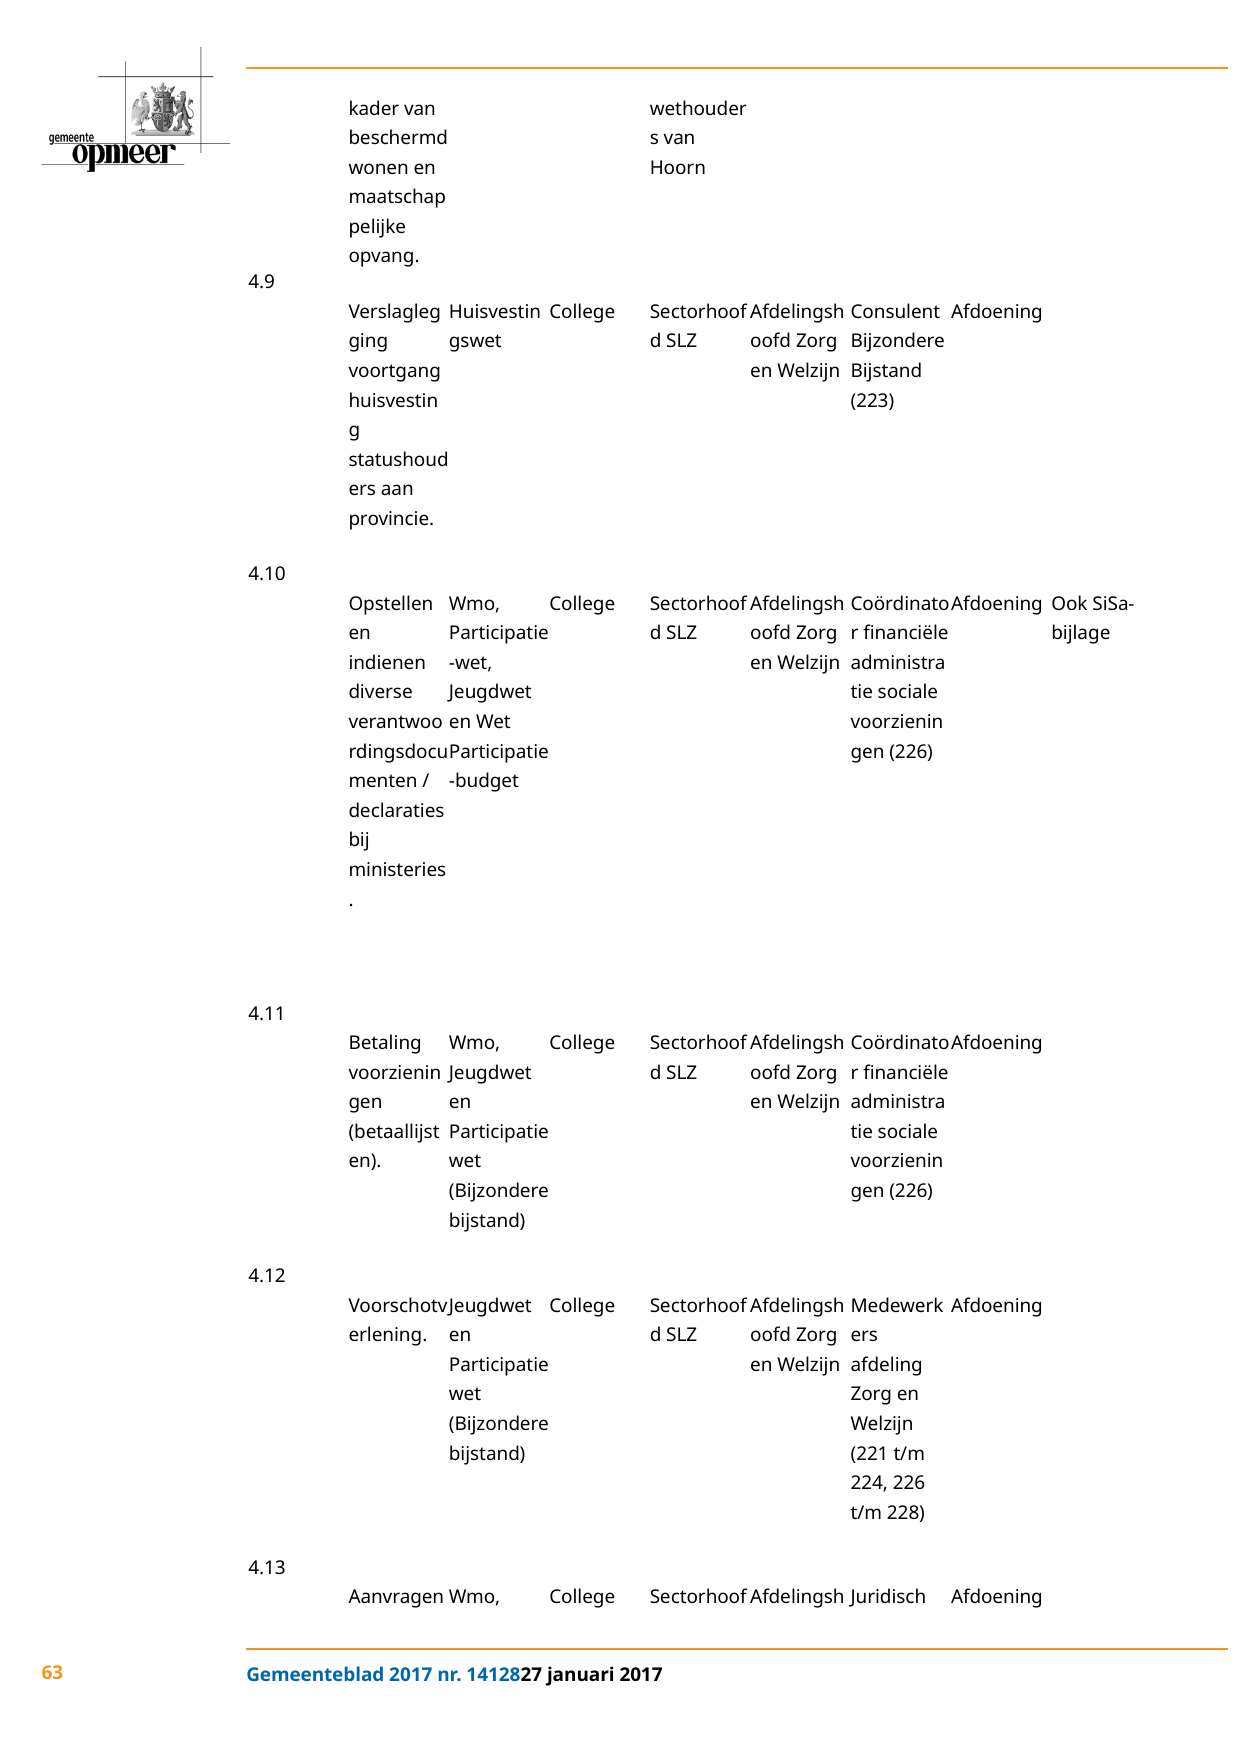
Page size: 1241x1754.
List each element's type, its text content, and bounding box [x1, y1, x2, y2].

table_cell Afdoening [951, 1262, 1051, 1554]
table_header [850, 974, 951, 1000]
table_cell [750, 95, 850, 268]
table_cell Afdelingshoofd Zorg en Welzijn [750, 560, 850, 941]
table_cell Consulent Bijzondere Bijstand (223) [850, 269, 951, 560]
table_header [449, 974, 549, 1000]
table_cell [248, 95, 348, 268]
table_cell kader van beschermd wonen en maatschappelijke opvang. [348, 95, 449, 268]
table_cell 4.13 [248, 1554, 348, 1609]
table_cell [449, 95, 549, 268]
table_cell College [549, 269, 649, 560]
table_cell wethouders van Hoorn [650, 95, 750, 268]
table_cell College [549, 1554, 649, 1609]
table_cell 4.9 [248, 269, 348, 560]
table_cell Wmo, Participatie-wet, Jeugdwet en Wet Participatie-budget [449, 560, 549, 941]
table_cell [850, 95, 951, 268]
table_cell Afdoening [951, 560, 1051, 941]
table_cell 4.11 [248, 1000, 348, 1262]
table_cell [1051, 269, 1152, 560]
table_cell [549, 95, 649, 268]
table_cell Wmo, Jeugdwet en Participatiewet (Bijzondere bijstand) [449, 1000, 549, 1262]
table_cell Afdoening [951, 269, 1051, 560]
table_cell [1051, 95, 1152, 268]
table_cell Medewerkers afdeling Zorg en Welzijn (221 t/m 224, 226 t/m 228) [850, 1262, 951, 1554]
table_cell Afdoening [951, 1554, 1051, 1609]
table_cell 4.12 [248, 1262, 348, 1554]
table_cell [951, 95, 1051, 268]
table_cell Sectorhoofd SLZ [650, 560, 750, 941]
table_cell Afdelingsh [750, 1554, 850, 1609]
table_cell Sectorhoofd SLZ [650, 1262, 750, 1554]
table_cell Afdelingshoofd Zorg en Welzijn [750, 269, 850, 560]
table_cell Verslaglegging voortgang huisvesting statushouders aan provincie. [348, 269, 449, 560]
table_header [248, 974, 348, 1000]
table_cell Afdelingshoofd Zorg en Welzijn [750, 1262, 850, 1554]
table_cell Sectorhoofd SLZ [650, 269, 750, 560]
table_cell [1051, 1000, 1152, 1262]
table_cell [1051, 1554, 1152, 1609]
table_cell Huisvestingswet [449, 269, 549, 560]
table_cell 4.10 [248, 560, 348, 941]
picture [41, 47, 231, 172]
table_cell Voorschotverlening. [348, 1262, 449, 1554]
table_header [951, 974, 1051, 1000]
table_cell Opstellen en indienen diverse verantwoordingsdocumenten / declaraties bij ministeries. [348, 560, 449, 941]
table_header [750, 974, 850, 1000]
table_cell Betaling voorzieningen (betaallijsten). [348, 1000, 449, 1262]
table_header [549, 974, 649, 1000]
table_cell Sectorhoofd SLZ [650, 1000, 750, 1262]
table_cell Afdelingshoofd Zorg en Welzijn [750, 1000, 850, 1262]
table_cell [1051, 1262, 1152, 1554]
table_cell Afdoening [951, 1000, 1051, 1262]
table_cell Juridisch [850, 1554, 951, 1609]
table_header [650, 974, 750, 1000]
table_cell Ook SiSa-bijlage [1051, 560, 1152, 941]
table_cell Aanvragen [348, 1554, 449, 1609]
table_cell Coördinator financiële administratie sociale voorzieningen (226) [850, 1000, 951, 1262]
table_header [348, 974, 449, 1000]
table_cell College [549, 1000, 649, 1262]
table_cell Jeugdwet en Participatiewet (Bijzondere bijstand) [449, 1262, 549, 1554]
table_cell College [549, 1262, 649, 1554]
table_cell College [549, 560, 649, 941]
table_cell Sectorhoof [650, 1554, 750, 1609]
table_header [1051, 974, 1152, 1000]
table_cell Coördinator financiële administratie sociale voorzieningen (226) [850, 560, 951, 941]
table_cell Wmo, [449, 1554, 549, 1609]
